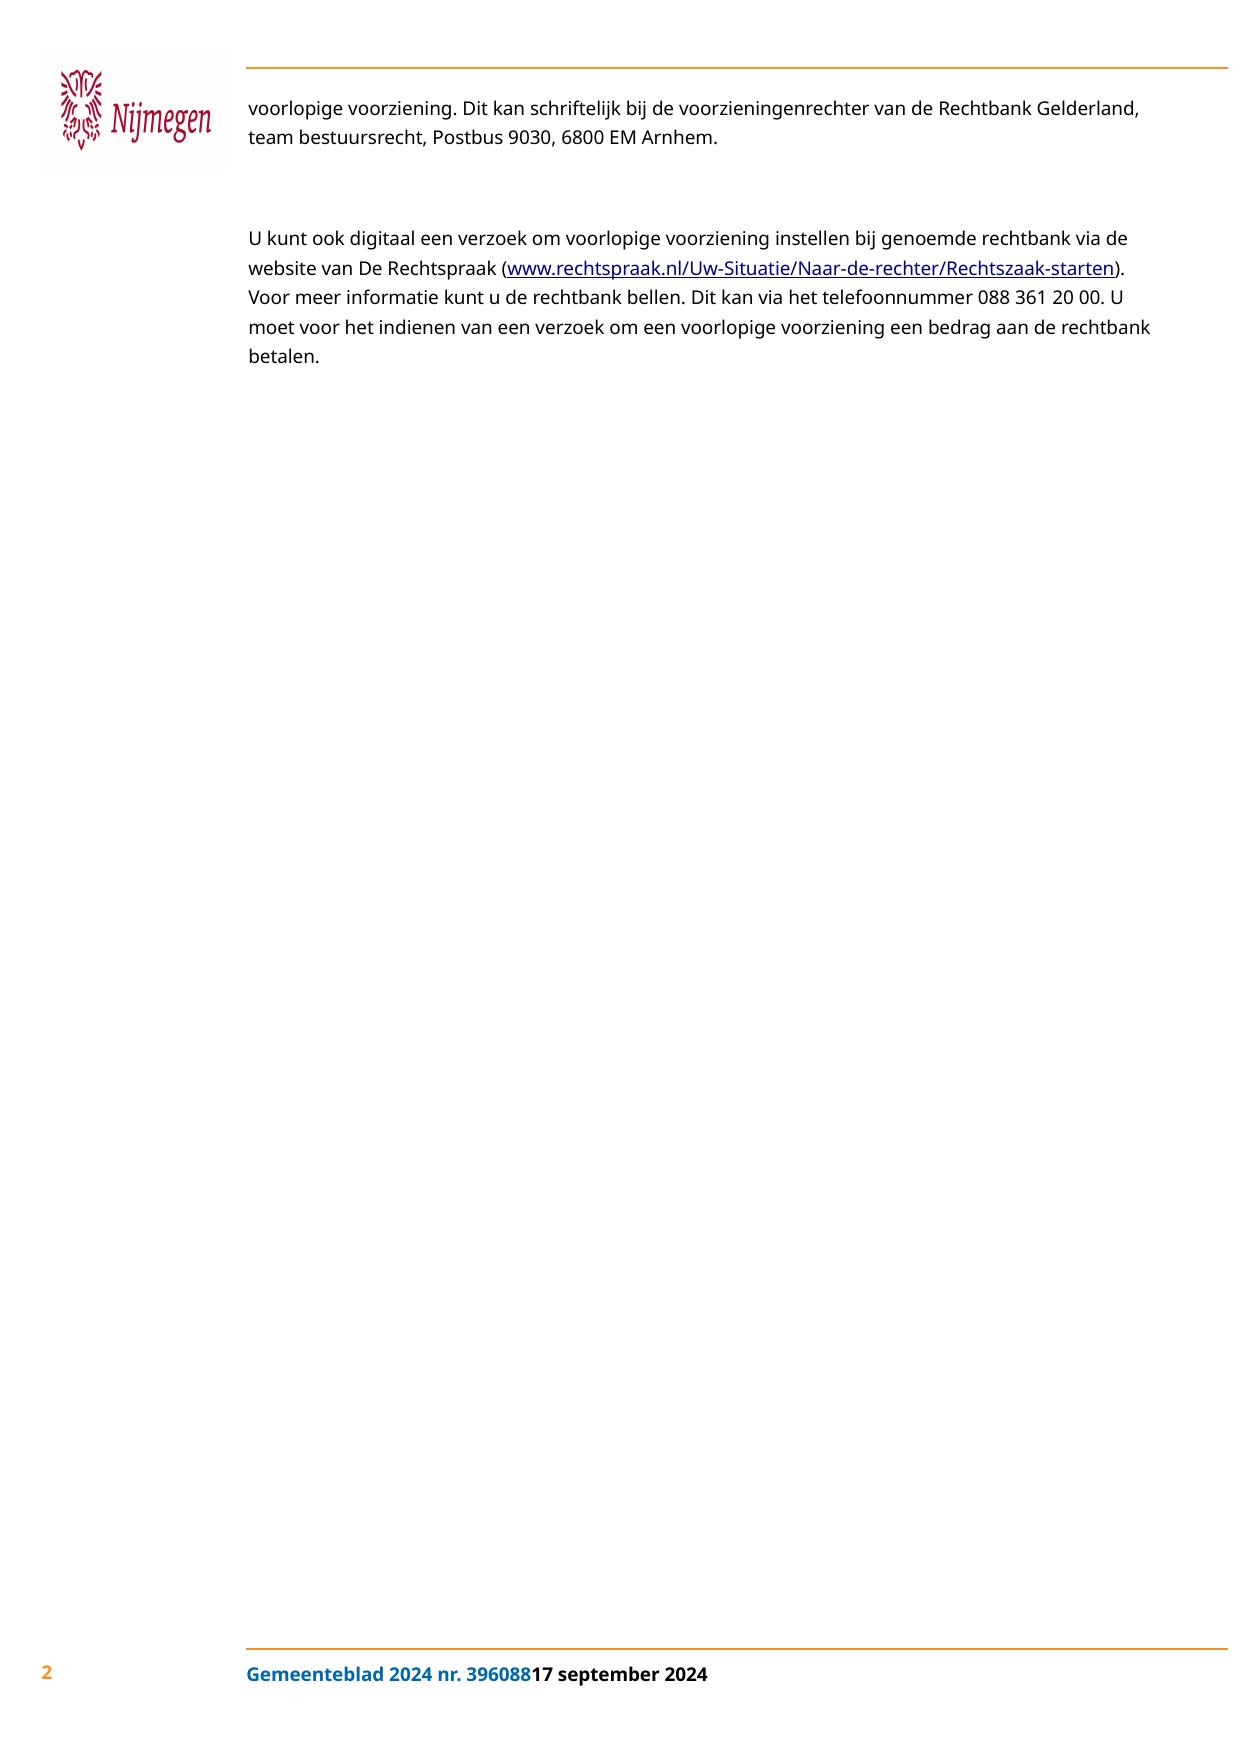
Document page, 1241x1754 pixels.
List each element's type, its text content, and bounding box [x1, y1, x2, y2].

text U kunt ook digitaal een verzoek om voorlopige voorziening instellen bij genoemde rechtbank via de website van De Rechtspraak (www.rechtspraak.nl/Uw-Situatie/Naar-de-rechter/Rechtszaak-starten). Voor meer informatie kunt u de rechtbank bellen. Dit kan via het telefoonnummer 088 361 20 00. U moet voor het indienen van een verzoek om een voorlopige voorziening een bedrag aan de rechtbank betalen. [248, 225, 1152, 369]
text voorlopige voorziening. Dit kan schriftelijk bij de voorzieningenrechter van de Rechtbank Gelderland, team bestuursrecht, Postbus 9030, 6800 EM Arnhem. [248, 95, 1152, 150]
picture [41, 47, 231, 172]
